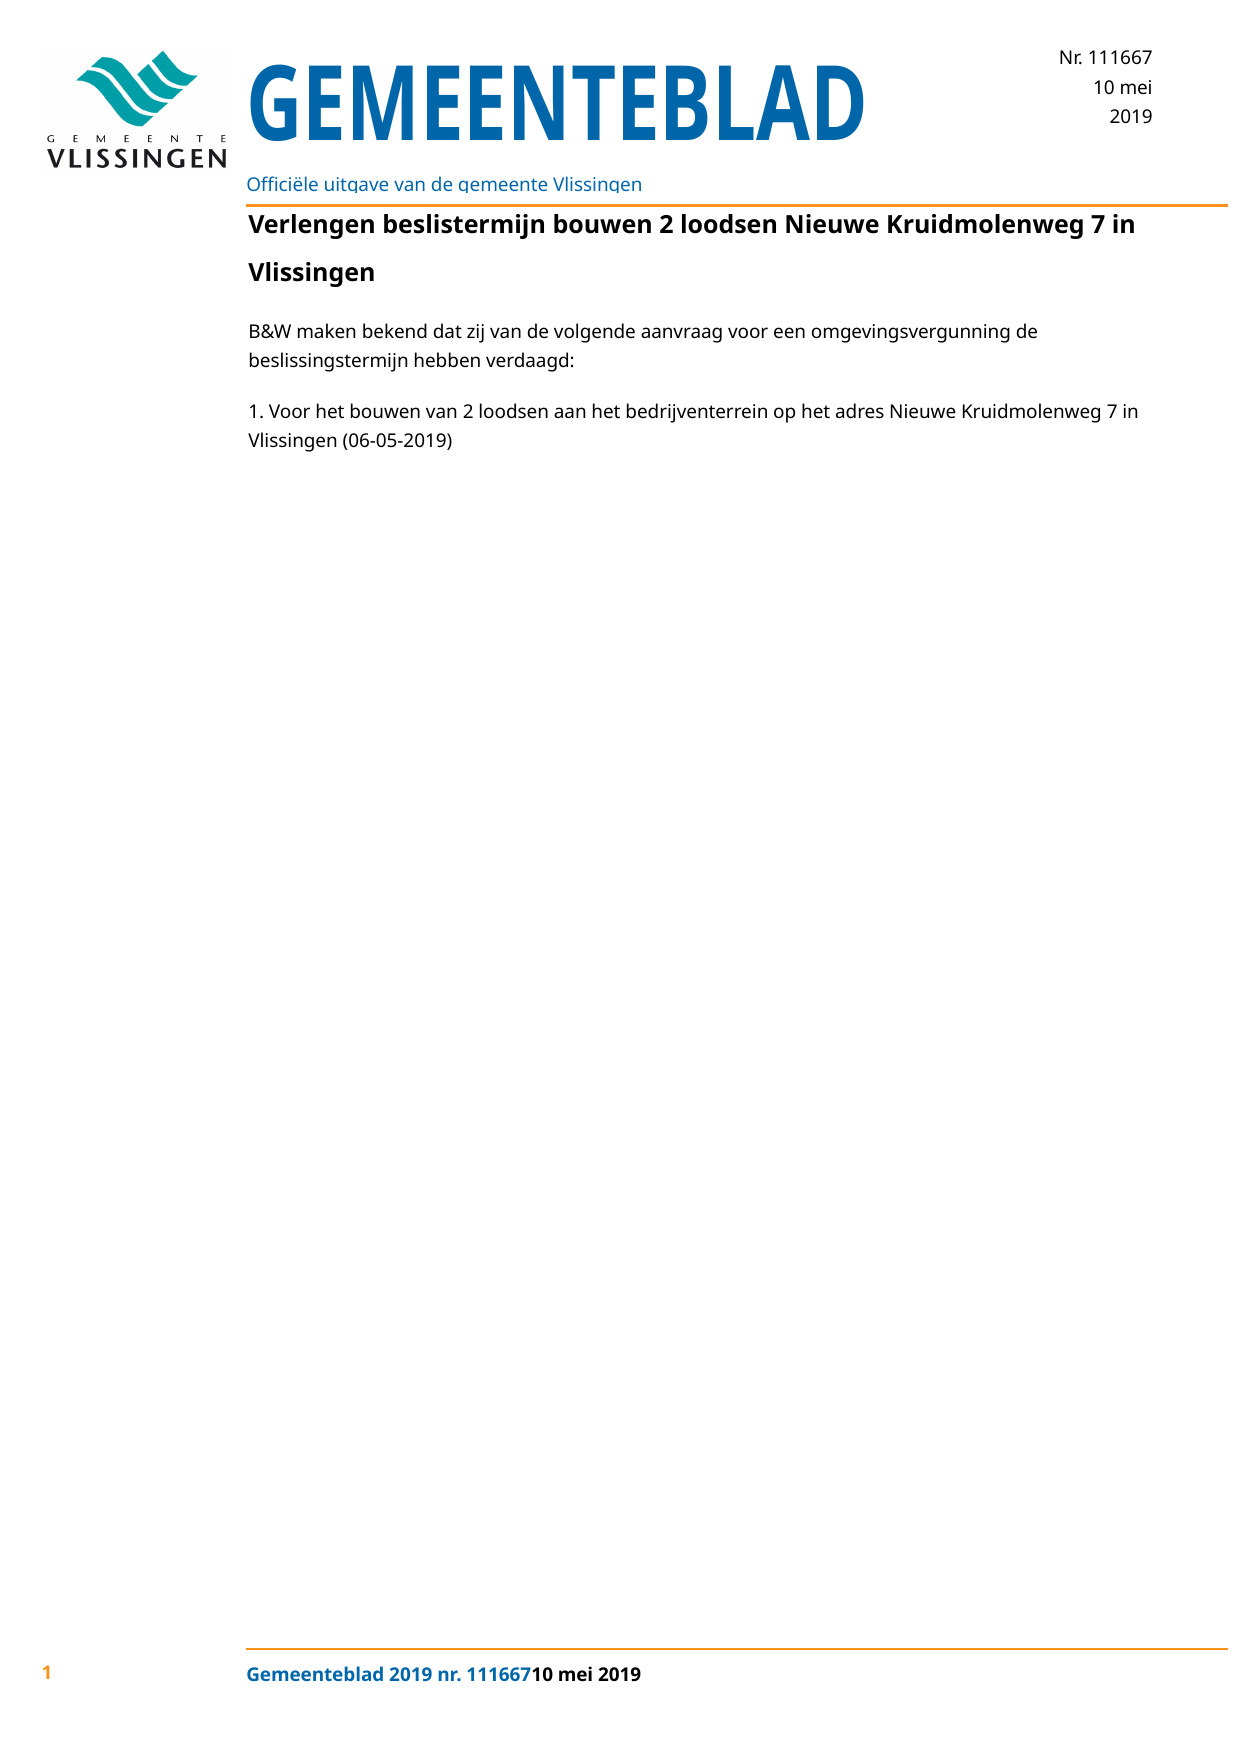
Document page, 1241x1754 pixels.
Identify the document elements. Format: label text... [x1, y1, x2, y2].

text 1. Voor het bouwen van 2 loodsen aan het bedrijventerrein op het adres Nieuwe Kruidmolenweg 7 in Vlissingen (06-05-2019) [248, 398, 1152, 453]
picture [41, 47, 231, 172]
text Verlengen beslistermijn bouwen 2 loodsen Nieuwe Kruidmolenweg 7 in Vlissingen [248, 207, 1152, 288]
text B&W maken bekend dat zij van de volgende aanvraag voor een omgevingsvergunning de beslissingstermijn hebben verdaagd: [248, 318, 1152, 373]
